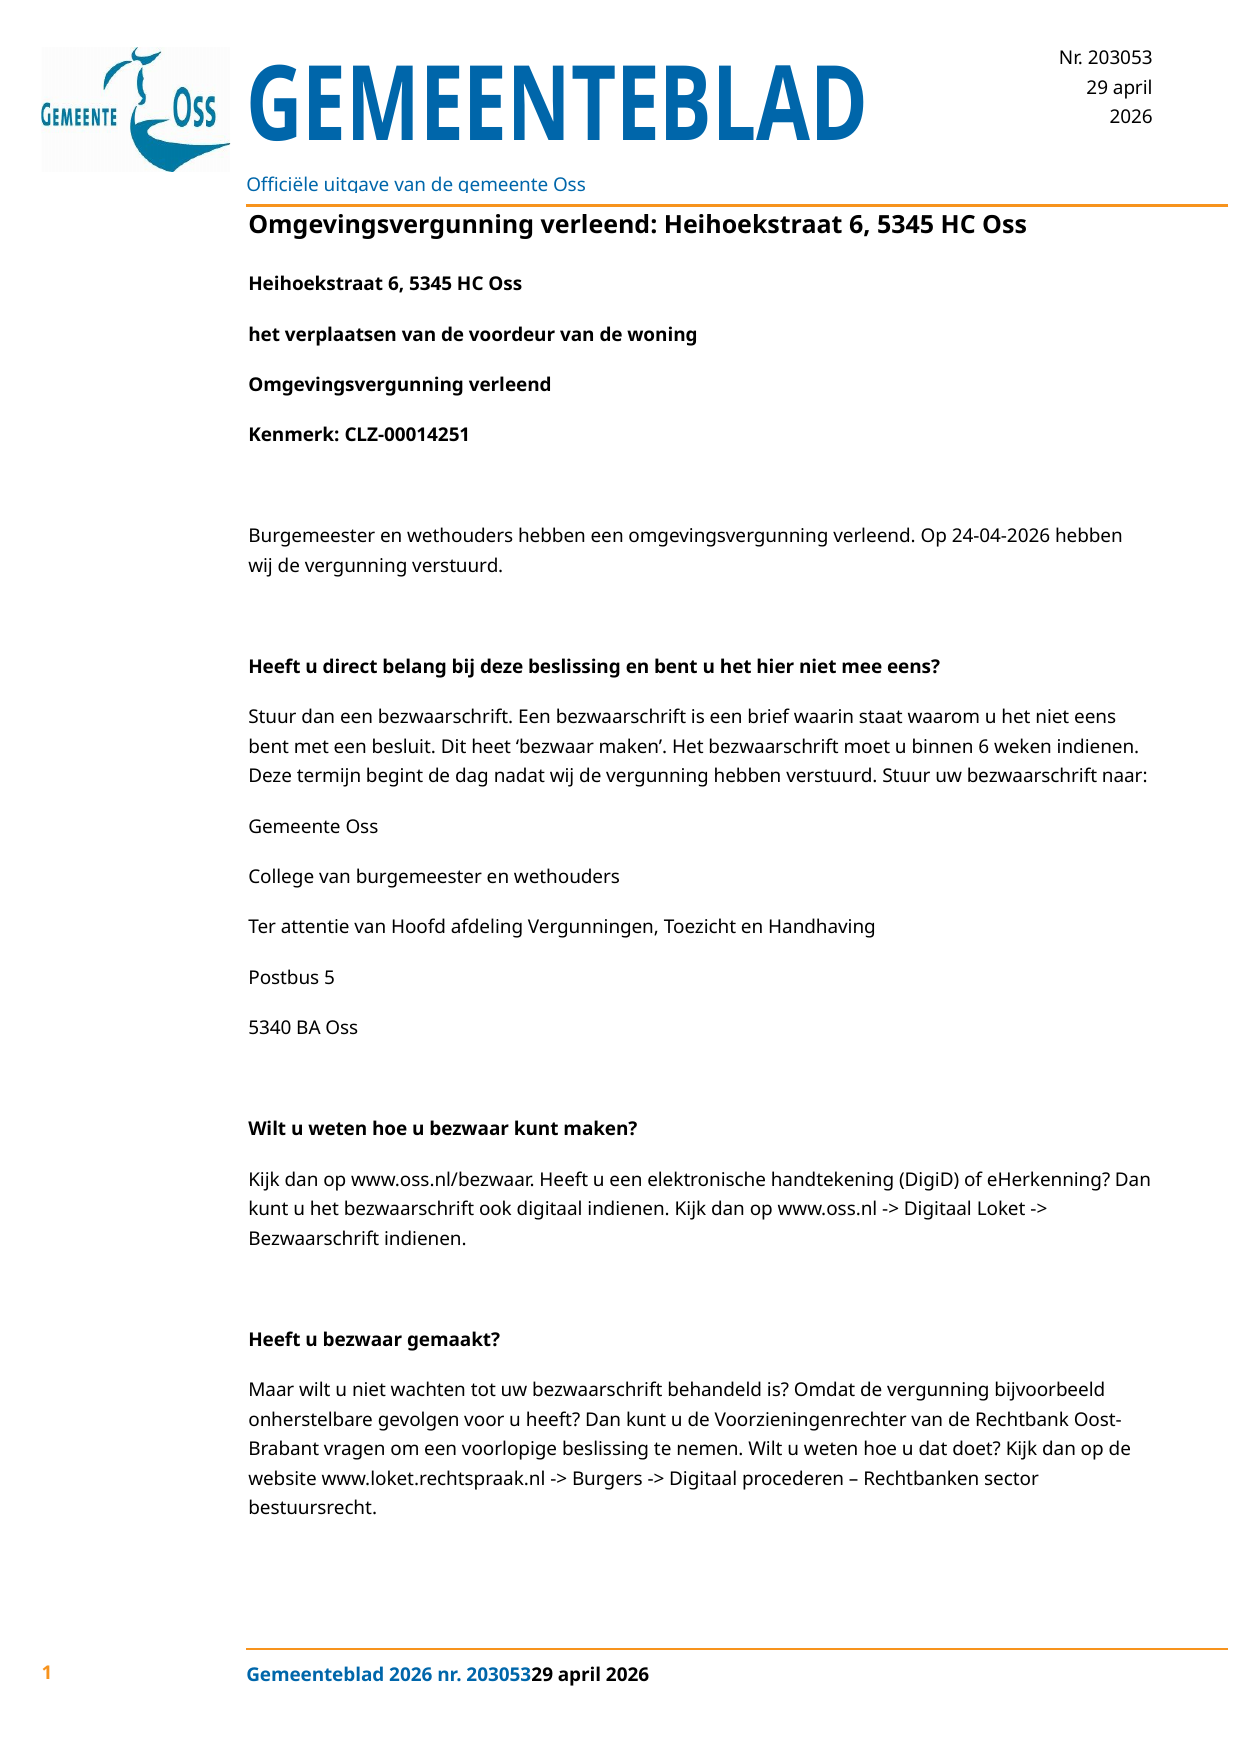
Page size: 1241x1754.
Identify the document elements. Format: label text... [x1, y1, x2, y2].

text Ter attentie van Hoofd afdeling Vergunningen, Toezicht en Handhaving [248, 914, 1152, 939]
picture [41, 47, 231, 172]
text 5340 BA Oss [248, 1014, 1152, 1040]
text Wilt u weten hoe u bezwaar kunt maken? [248, 1115, 1152, 1141]
text College van burgemeester en wethouders [248, 863, 1152, 889]
text Burgemeester en wethouders hebben een omgevingsvergunning verleend. Op 24-04-2026 hebben wij de vergunning verstuurd. [248, 522, 1152, 578]
text Stuur dan een bezwaarschrift. Een bezwaarschrift is een brief waarin staat waarom u het niet eens bent met een besluit. Dit heet ‘bezwaar maken’. Het bezwaarschrift moet u binnen 6 weken indienen. Deze termijn begint de dag nadat wij de vergunning hebben verstuurd. Stuur uw bezwaarschrift naar: [248, 703, 1152, 788]
text Maar wilt u niet wachten tot uw bezwaarschrift behandeld is? Omdat de vergunning bijvoorbeeld onherstelbare gevolgen voor u heeft? Dan kunt u de Voorzieningenrechter van de Rechtbank Oost-Brabant vragen om een voorlopige beslissing te nemen. Wilt u weten hoe u dat doet? Kijk dan op de website www.loket.rechtspraak.nl -> Burgers -> Digitaal procederen – Rechtbanken sector bestuursrecht. [248, 1376, 1152, 1520]
text Omgevingsvergunning verleend [248, 371, 1152, 397]
text Omgevingsvergunning verleend: Heihoekstraat 6, 5345 HC Oss [248, 207, 1152, 241]
text Gemeente Oss [248, 813, 1152, 838]
text Kenmerk: CLZ-00014251 [248, 422, 1152, 447]
text Heeft u bezwaar gemaakt? [248, 1326, 1152, 1351]
text Heeft u direct belang bij deze beslissing en bent u het hier niet mee eens? [248, 653, 1152, 678]
text het verplaatsen van de voordeur van de woning [248, 321, 1152, 346]
text Heihoekstraat 6, 5345 HC Oss [248, 270, 1152, 296]
text Kijk dan op www.oss.nl/bezwaar. Heeft u een elektronische handtekening (DigiD) of eHerkenning? Dan kunt u het bezwaarschrift ook digitaal indienen. Kijk dan op www.oss.nl -> Digitaal Loket -> Bezwaarschrift indienen. [248, 1166, 1152, 1251]
text Postbus 5 [248, 964, 1152, 990]
